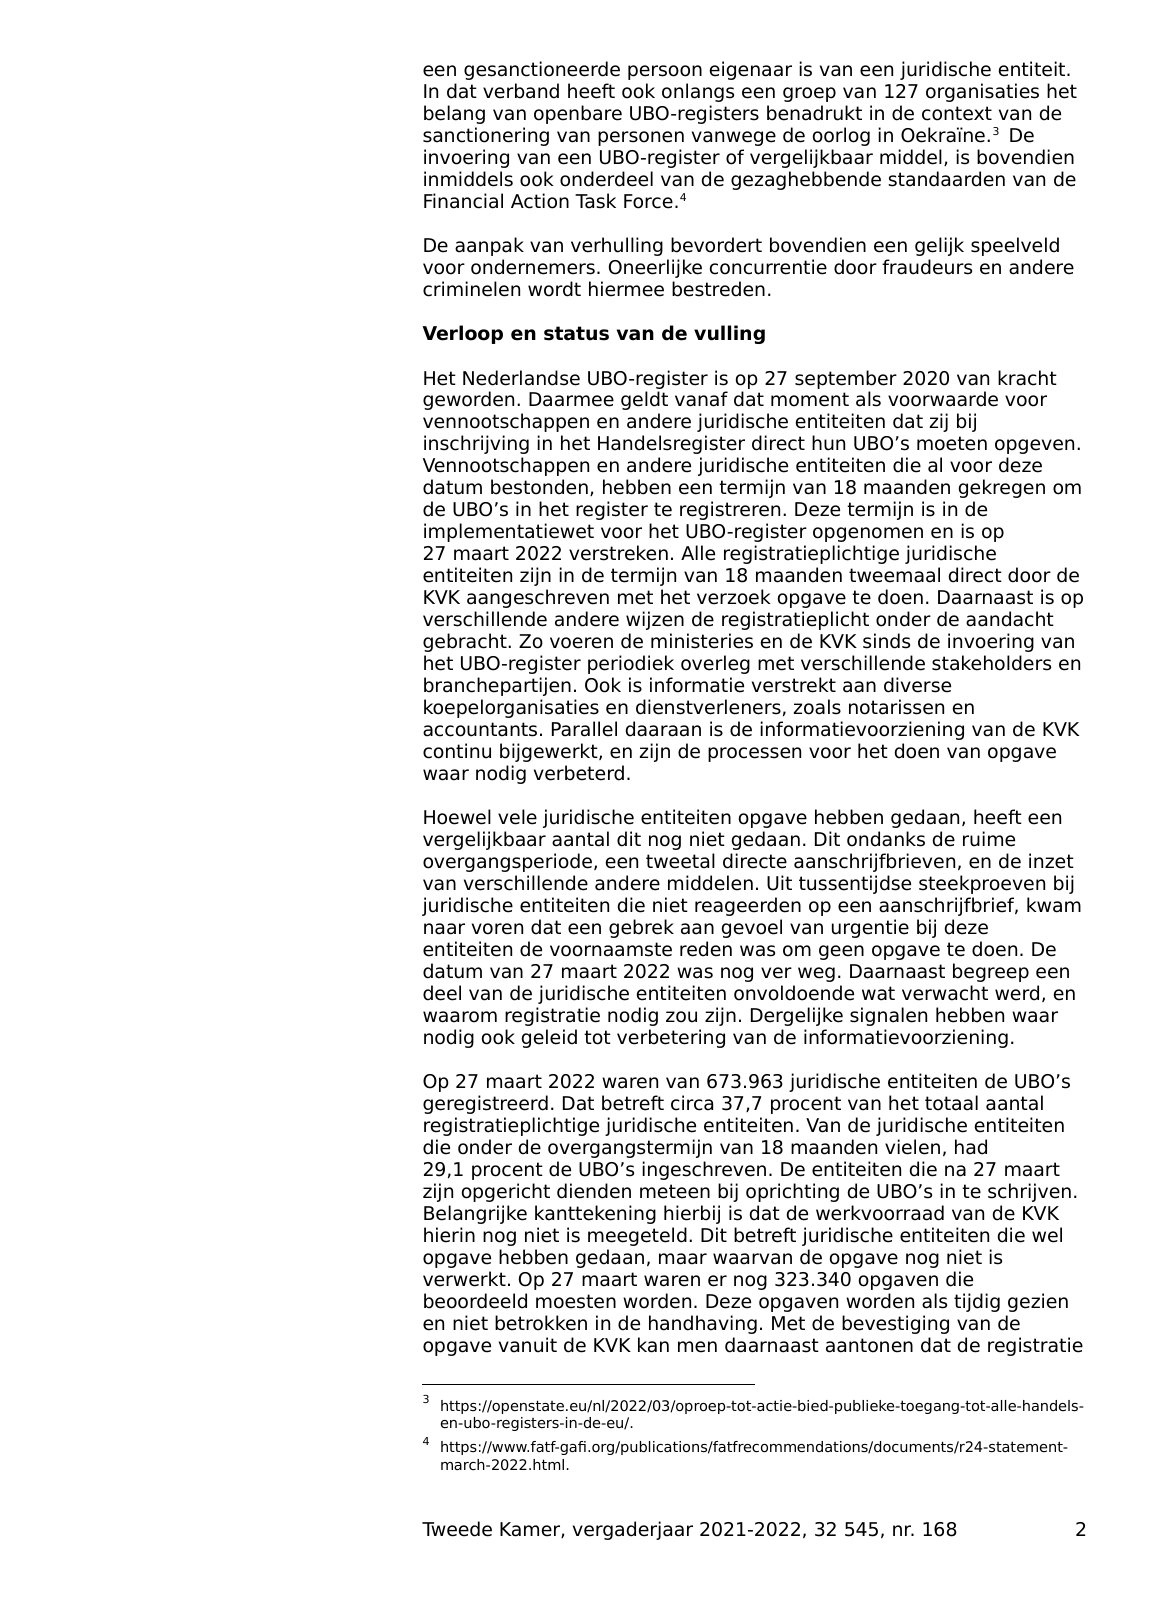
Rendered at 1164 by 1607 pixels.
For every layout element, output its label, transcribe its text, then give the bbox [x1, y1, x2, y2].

text Het Nederlandse UBO-register is op 27 september 2020 van kracht geworden. Daarmee geldt vanaf dat moment als voorwaarde voor vennootschappen en andere juridische entiteiten dat zij bij inschrijving in het Handelsregister direct hun UBO’s moeten opgeven. Vennootschappen en andere juridische entiteiten die al voor deze datum bestonden, hebben een termijn van 18 maanden gekregen om de UBO’s in het register te registreren. Deze termijn is in de implementatiewet voor het UBO-register opgenomen en is op 27 maart 2022 verstreken. Alle registratieplichtige juridische entiteiten zijn in de termijn van 18 maanden tweemaal direct door de KVK aangeschreven met het verzoek opgave te doen. Daarnaast is op verschillende andere wijzen de registratieplicht onder de aandacht gebracht. Zo voeren de ministeries en de KVK sinds de invoering van het UBO-register periodiek overleg met verschillende stakeholders en branchepartijen. Ook is informatie verstrekt aan diverse koepelorganisaties en dienstverleners, zoals notarissen en accountants. Parallel daaraan is de informatievoorziening van de KVK continu bijgewerkt, en zijn de processen voor het doen van opgave waar nodig verbeterd. [422, 367, 1087, 785]
text Hoewel vele juridische entiteiten opgave hebben gedaan, heeft een vergelijkbaar aantal dit nog niet gedaan. Dit ondanks de ruime overgangsperiode, een tweetal directe aanschrijfbrieven, en de inzet van verschillende andere middelen. Uit tussentijdse steekproeven bij juridische entiteiten die niet reageerden op een aanschrijfbrief, kwam naar voren dat een gebrek aan gevoel van urgentie bij deze entiteiten de voornaamste reden was om geen opgave te doen. De datum van 27 maart 2022 was nog ver weg. Daarnaast begreep een deel van de juridische entiteiten onvoldoende wat verwacht werd, en waarom registratie nodig zou zijn. Dergelijke signalen hebben waar nodig ook geleid tot verbetering van de informatievoorziening. [422, 807, 1087, 1049]
text De aanpak van verhulling bevordert bovendien een gelijk speelveld voor ondernemers. Oneerlijke concurrentie door fraudeurs en andere criminelen wordt hiermee bestreden. [422, 235, 1087, 301]
text https://www.fatf-gafi.org/publications/fatfrecommendations/documents/r24-statement-march-2022.html. [422, 1435, 1087, 1474]
subtitle Verloop en status van de vulling [422, 323, 1087, 345]
text https://openstate.eu/nl/2022/03/oproep-tot-actie-bied-publieke-toegang-tot-alle-handels-en-ubo-registers-in-de-eu/. [422, 1393, 1087, 1432]
text een gesanctioneerde persoon eigenaar is van een juridische entiteit. In dat verband heeft ook onlangs een groep van 127 organisaties het belang van openbare UBO-registers benadrukt in de context van de sanctionering van personen vanwege de oorlog in Oekraïne. De invoering van een UBO-register of vergelijkbaar middel, is bovendien inmiddels ook onderdeel van de gezaghebbende standaarden van de Financial Action Task Force. [422, 59, 1087, 213]
text Op 27 maart 2022 waren van 673.963 juridische entiteiten de UBO’s geregistreerd. Dat betreft circa 37,7 procent van het totaal aantal registratieplichtige juridische entiteiten. Van de juridische entiteiten die onder de overgangstermijn van 18 maanden vielen, had 29,1 procent de UBO’s ingeschreven. De entiteiten die na 27 maart zijn opgericht dienden meteen bij oprichting de UBO’s in te schrijven. Belangrijke kanttekening hierbij is dat de werkvoorraad van de KVK hierin nog niet is meegeteld. Dit betreft juridische entiteiten die wel opgave hebben gedaan, maar waarvan de opgave nog niet is verwerkt. Op 27 maart waren er nog 323.340 opgaven die beoordeeld moesten worden. Deze opgaven worden als tijdig gezien en niet betrokken in de handhaving. Met de bevestiging van de opgave vanuit de KVK kan men daarnaast aantonen dat de registratie [422, 1071, 1087, 1357]
